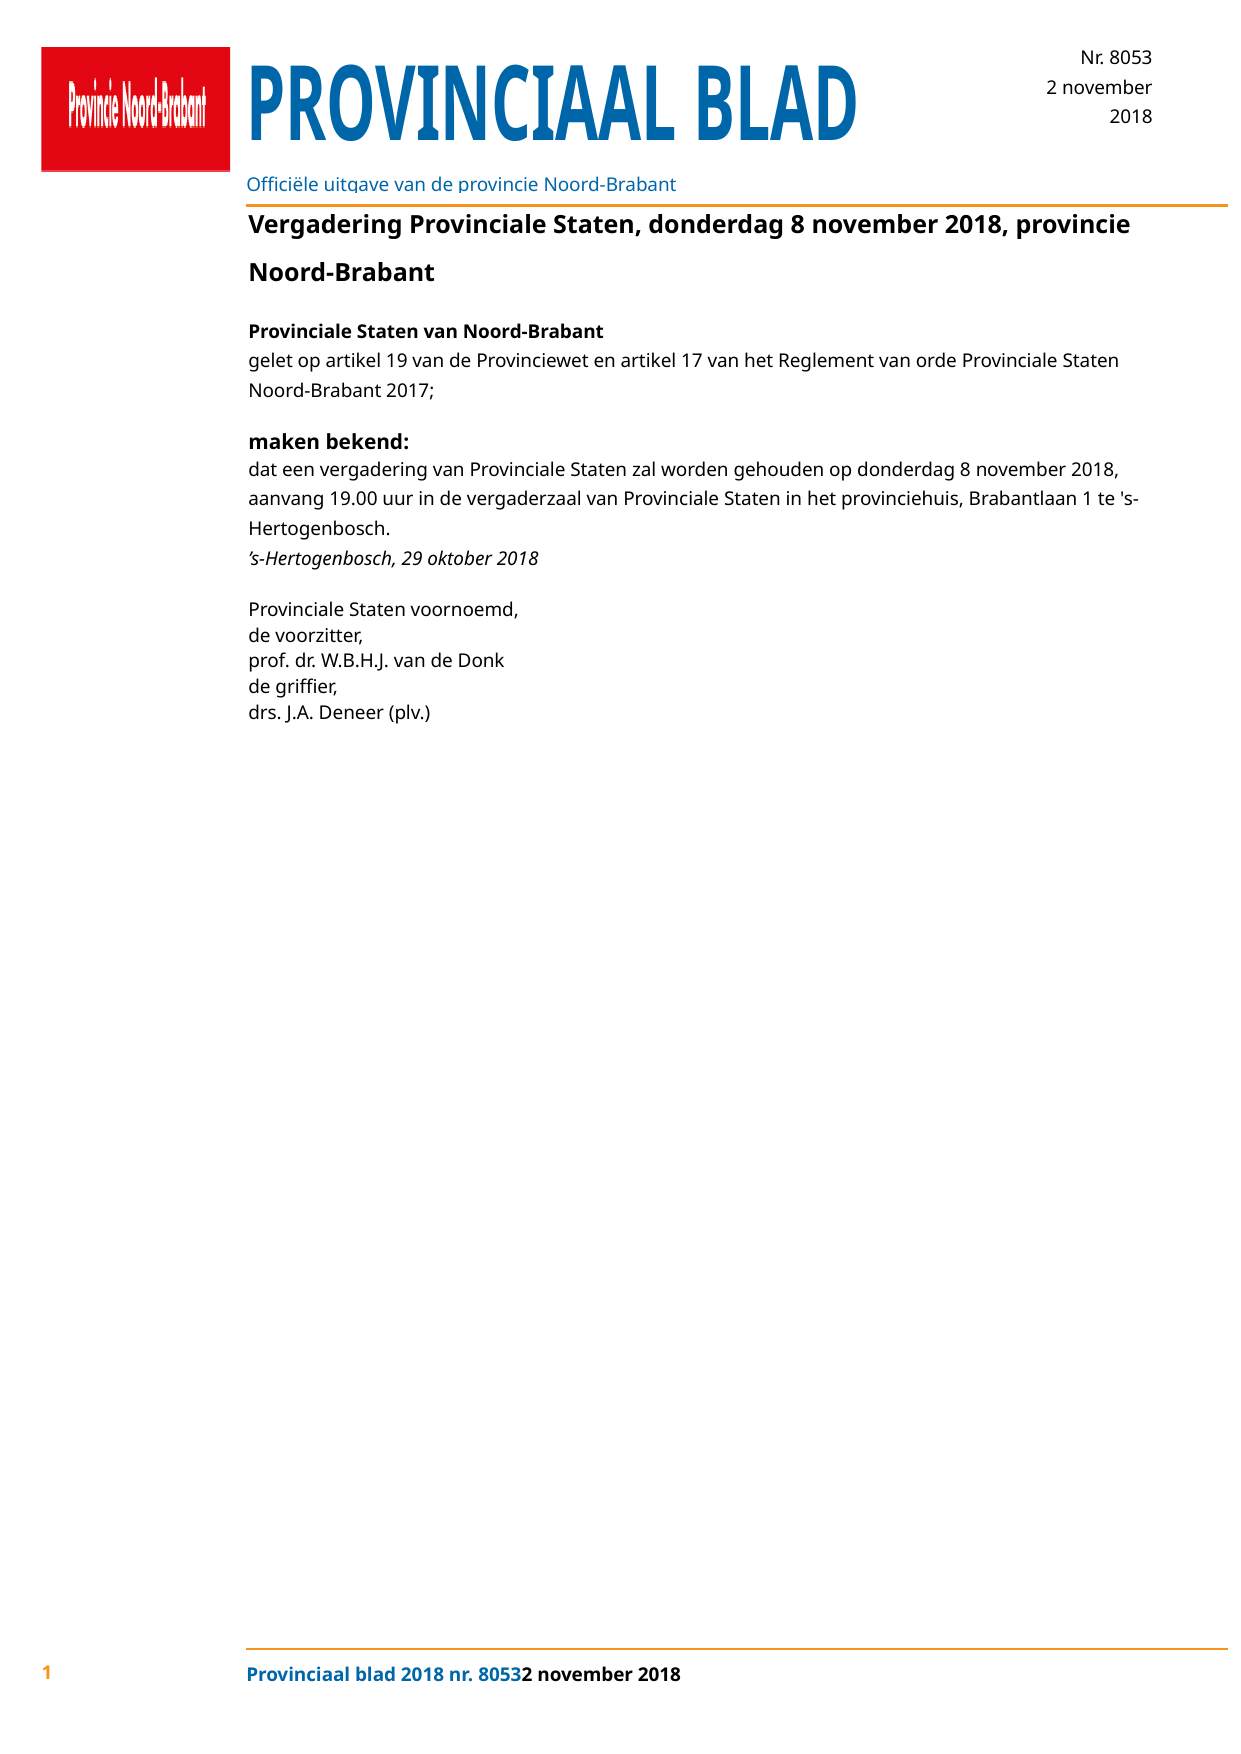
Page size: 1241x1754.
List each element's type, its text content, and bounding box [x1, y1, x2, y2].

text Provinciale Staten voornoemd, [248, 596, 1152, 622]
text dat een vergadering van Provinciale Staten zal worden gehouden op donderdag 8 november 2018, aanvang 19.00 uur in de vergaderzaal van Provinciale Staten in het provinciehuis, Brabantlaan 1 te 's-Hertogenbosch. [248, 456, 1152, 541]
text Vergadering Provinciale Staten, donderdag 8 november 2018, provincie Noord-Brabant [248, 207, 1152, 288]
text gelet op artikel 19 van de Provinciewet en artikel 17 van het Reglement van orde Provinciale Staten Noord-Brabant 2017; [248, 347, 1152, 403]
text drs. J.A. Deneer (plv.) [248, 699, 1152, 725]
text de griffier, [248, 673, 1152, 699]
text prof. dr. W.B.H.J. van de Donk [248, 648, 1152, 673]
text de voorzitter, [248, 622, 1152, 648]
text maken bekend: [248, 427, 1152, 456]
text ’s-Hertogenbosch, 29 oktober 2018 [248, 545, 1152, 570]
text Provinciale Staten van Noord-Brabant [248, 318, 1152, 344]
picture [41, 47, 231, 172]
